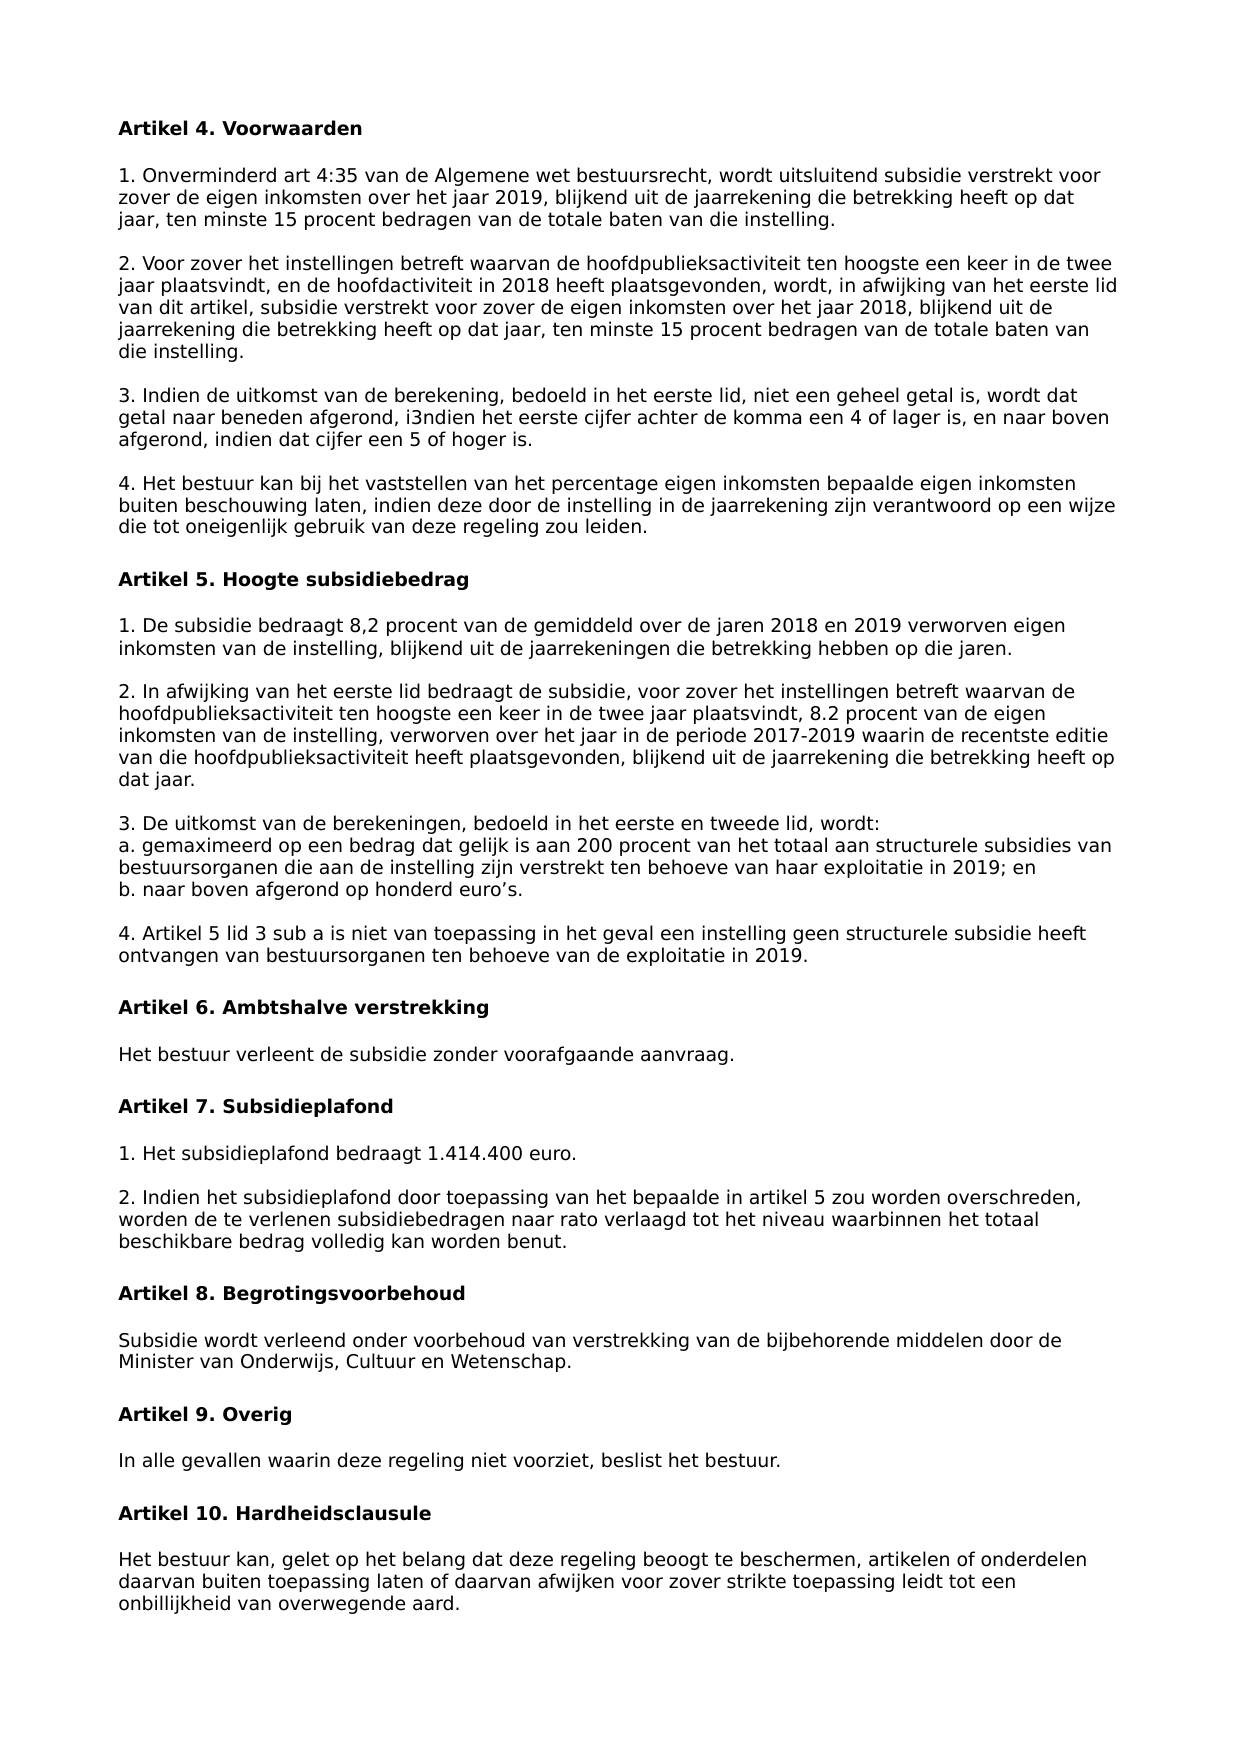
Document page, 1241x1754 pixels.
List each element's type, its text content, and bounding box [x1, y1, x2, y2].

text 1. Onverminderd art 4:35 van de Algemene wet bestuursrecht, wordt uitsluitend subsidie verstrekt voor zover de eigen inkomsten over het jaar 2019, blijkend uit de jaarrekening die betrekking heeft op dat jaar, ten minste 15 procent bedragen van de totale baten van die instelling. [118, 165, 1122, 231]
subtitle Artikel 8. Begrotingsvoorbehoud [118, 1282, 1122, 1304]
subtitle Artikel 4. Voorwaarden [118, 118, 1122, 140]
text 3. De uitkomst van de berekeningen, bedoeld in het eerste en tweede lid, wordt: [118, 813, 1122, 835]
text 1. Het subsidieplafond bedraagt 1.414.400 euro. [118, 1143, 1122, 1165]
text In alle gevallen waarin deze regeling niet voorziet, beslist het bestuur. [118, 1450, 1122, 1472]
text 2. Voor zover het instellingen betreft waarvan de hoofdpublieksactiviteit ten hoogste een keer in de twee jaar plaatsvindt, en de hoofdactiviteit in 2018 heeft plaatsgevonden, wordt, in afwijking van het eerste lid van dit artikel, subsidie verstrekt voor zover de eigen inkomsten over het jaar 2018, blijkend uit de jaarrekening die betrekking heeft op dat jaar, ten minste 15 procent bedragen van de totale baten van die instelling. [118, 253, 1122, 363]
subtitle Artikel 10. Hardheidsclausule [118, 1502, 1122, 1524]
text Het bestuur kan, gelet op het belang dat deze regeling beoogt te beschermen, artikelen of onderdelen daarvan buiten toepassing laten of daarvan afwijken voor zover strikte toepassing leidt tot een onbillijkheid van overwegende aard. [118, 1549, 1122, 1615]
subtitle Artikel 7. Subsidieplafond [118, 1096, 1122, 1118]
text 2. Indien het subsidieplafond door toepassing van het bepaalde in artikel 5 zou worden overschreden, worden de te verlenen subsidiebedragen naar rato verlaagd tot het niveau waarbinnen het totaal beschikbare bedrag volledig kan worden benut. [118, 1187, 1122, 1252]
text 2. In afwijking van het eerste lid bedraagt de subsidie, voor zover het instellingen betreft waarvan de hoofdpublieksactiviteit ten hoogste een keer in de twee jaar plaatsvindt, 8.2 procent van de eigen inkomsten van de instelling, verworven over het jaar in de periode 2017-2019 waarin de recentste editie van die hoofdpublieksactiviteit heeft plaatsgevonden, blijkend uit de jaarrekening die betrekking heeft op dat jaar. [118, 681, 1122, 791]
subtitle Artikel 9. Overig [118, 1403, 1122, 1425]
text 1. De subsidie bedraagt 8,2 procent van de gemiddeld over de jaren 2018 en 2019 verworven eigen inkomsten van de instelling, blijkend uit de jaarrekeningen die betrekking hebben op die jaren. [118, 615, 1122, 659]
text b. naar boven afgerond op honderd euro’s. [118, 879, 1122, 901]
text a. gemaximeerd op een bedrag dat gelijk is aan 200 procent van het totaal aan structurele subsidies van bestuursorganen die aan de instelling zijn verstrekt ten behoeve van haar exploitatie in 2019; en [118, 835, 1122, 879]
text 4. Het bestuur kan bij het vaststellen van het percentage eigen inkomsten bepaalde eigen inkomsten buiten beschouwing laten, indien deze door de instelling in de jaarrekening zijn verantwoord op een wijze die tot oneigenlijk gebruik van deze regeling zou leiden. [118, 472, 1122, 538]
text Het bestuur verleent de subsidie zonder voorafgaande aanvraag. [118, 1044, 1122, 1066]
text Subsidie wordt verleend onder voorbehoud van verstrekking van de bijbehorende middelen door de Minister van Onderwijs, Cultuur en Wetenschap. [118, 1329, 1122, 1373]
subtitle Artikel 5. Hoogte subsidiebedrag [118, 568, 1122, 590]
subtitle Artikel 6. Ambtshalve verstrekking [118, 997, 1122, 1019]
text 3. Indien de uitkomst van de berekening, bedoeld in het eerste lid, niet een geheel getal is, wordt dat getal naar beneden afgerond, i3ndien het eerste cijfer achter de komma een 4 of lager is, en naar boven afgerond, indien dat cijfer een 5 of hoger is. [118, 385, 1122, 451]
text 4. Artikel 5 lid 3 sub a is niet van toepassing in het geval een instelling geen structurele subsidie heeft ontvangen van bestuursorganen ten behoeve van de exploitatie in 2019. [118, 923, 1122, 967]
